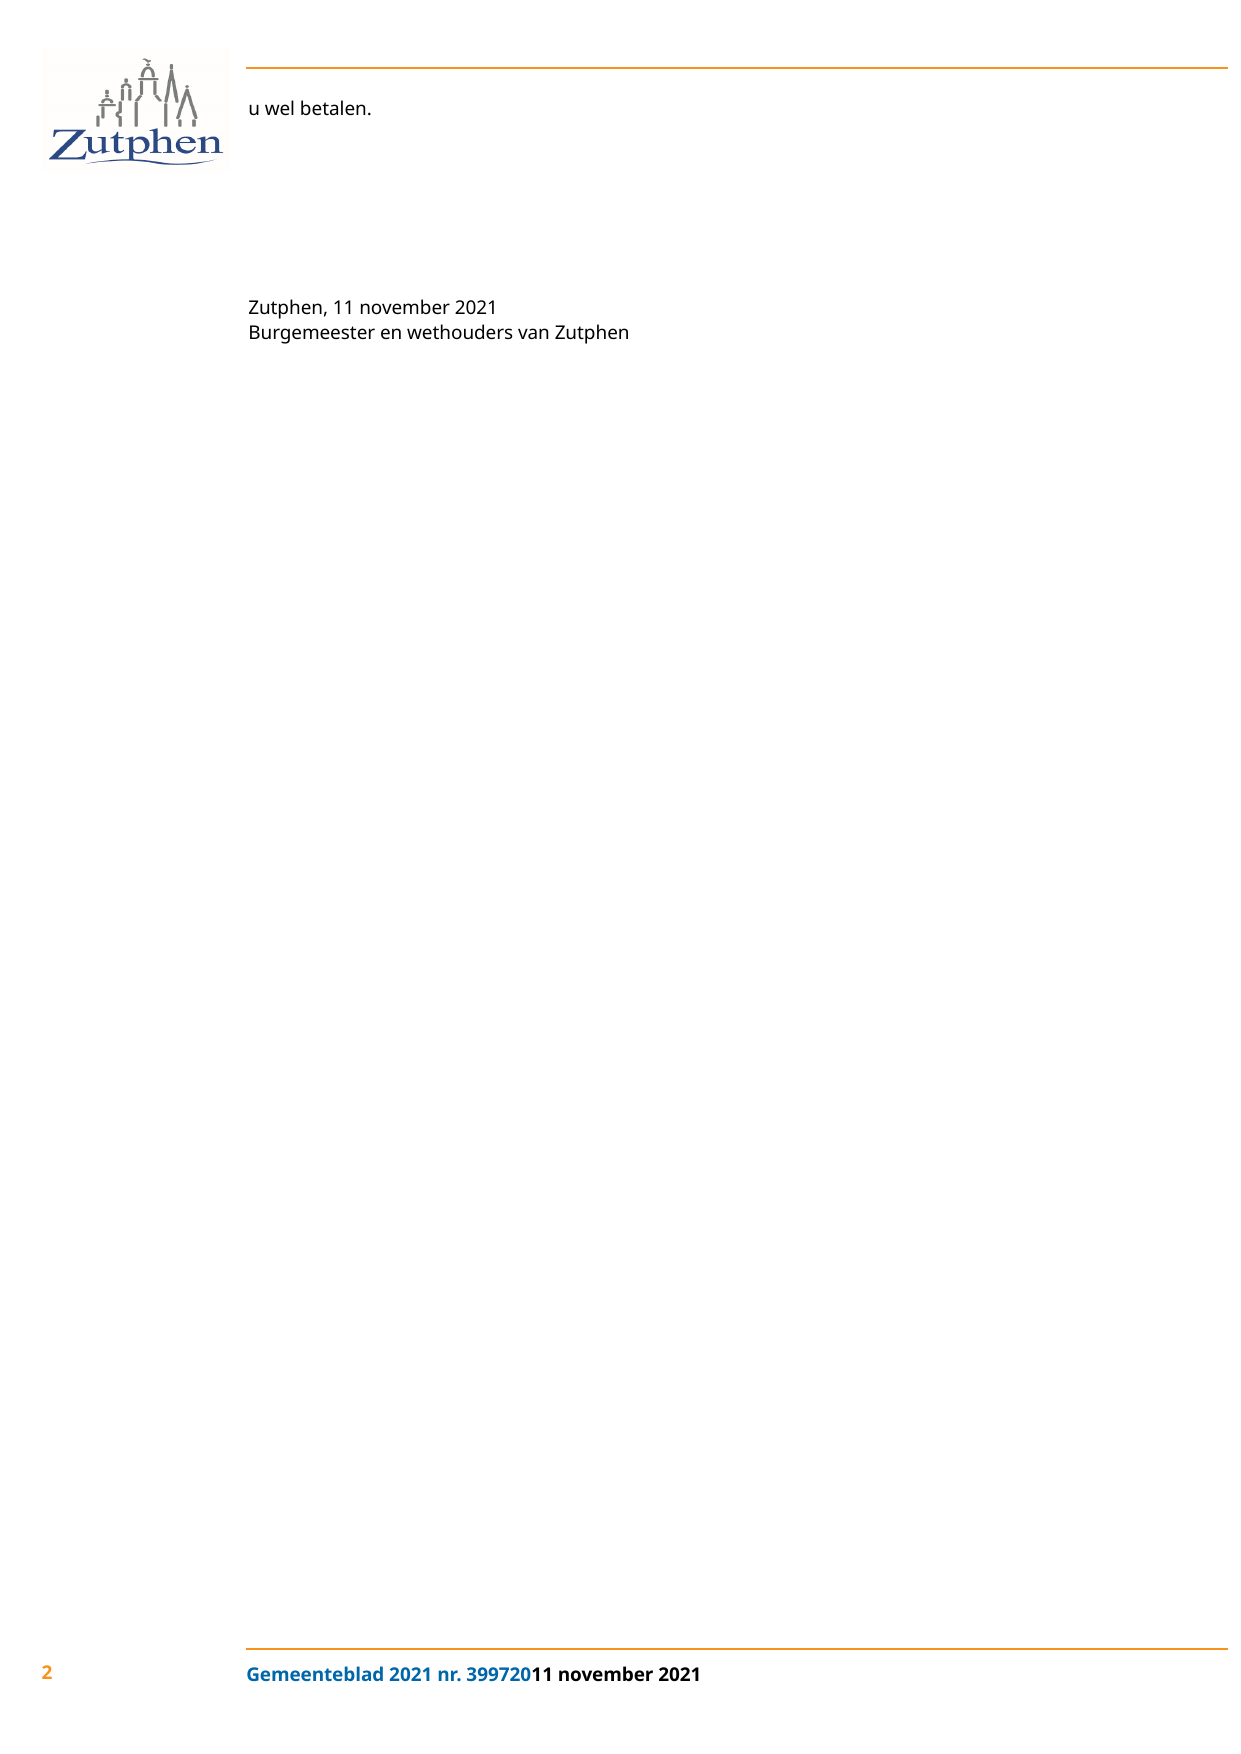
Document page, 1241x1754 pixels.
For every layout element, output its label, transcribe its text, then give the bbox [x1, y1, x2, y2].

text Burgemeester en wethouders van Zutphen [248, 319, 1152, 345]
text Zutphen, 11 november 2021 [248, 294, 1152, 319]
text u wel betalen. [248, 95, 1152, 121]
picture [41, 47, 231, 172]
